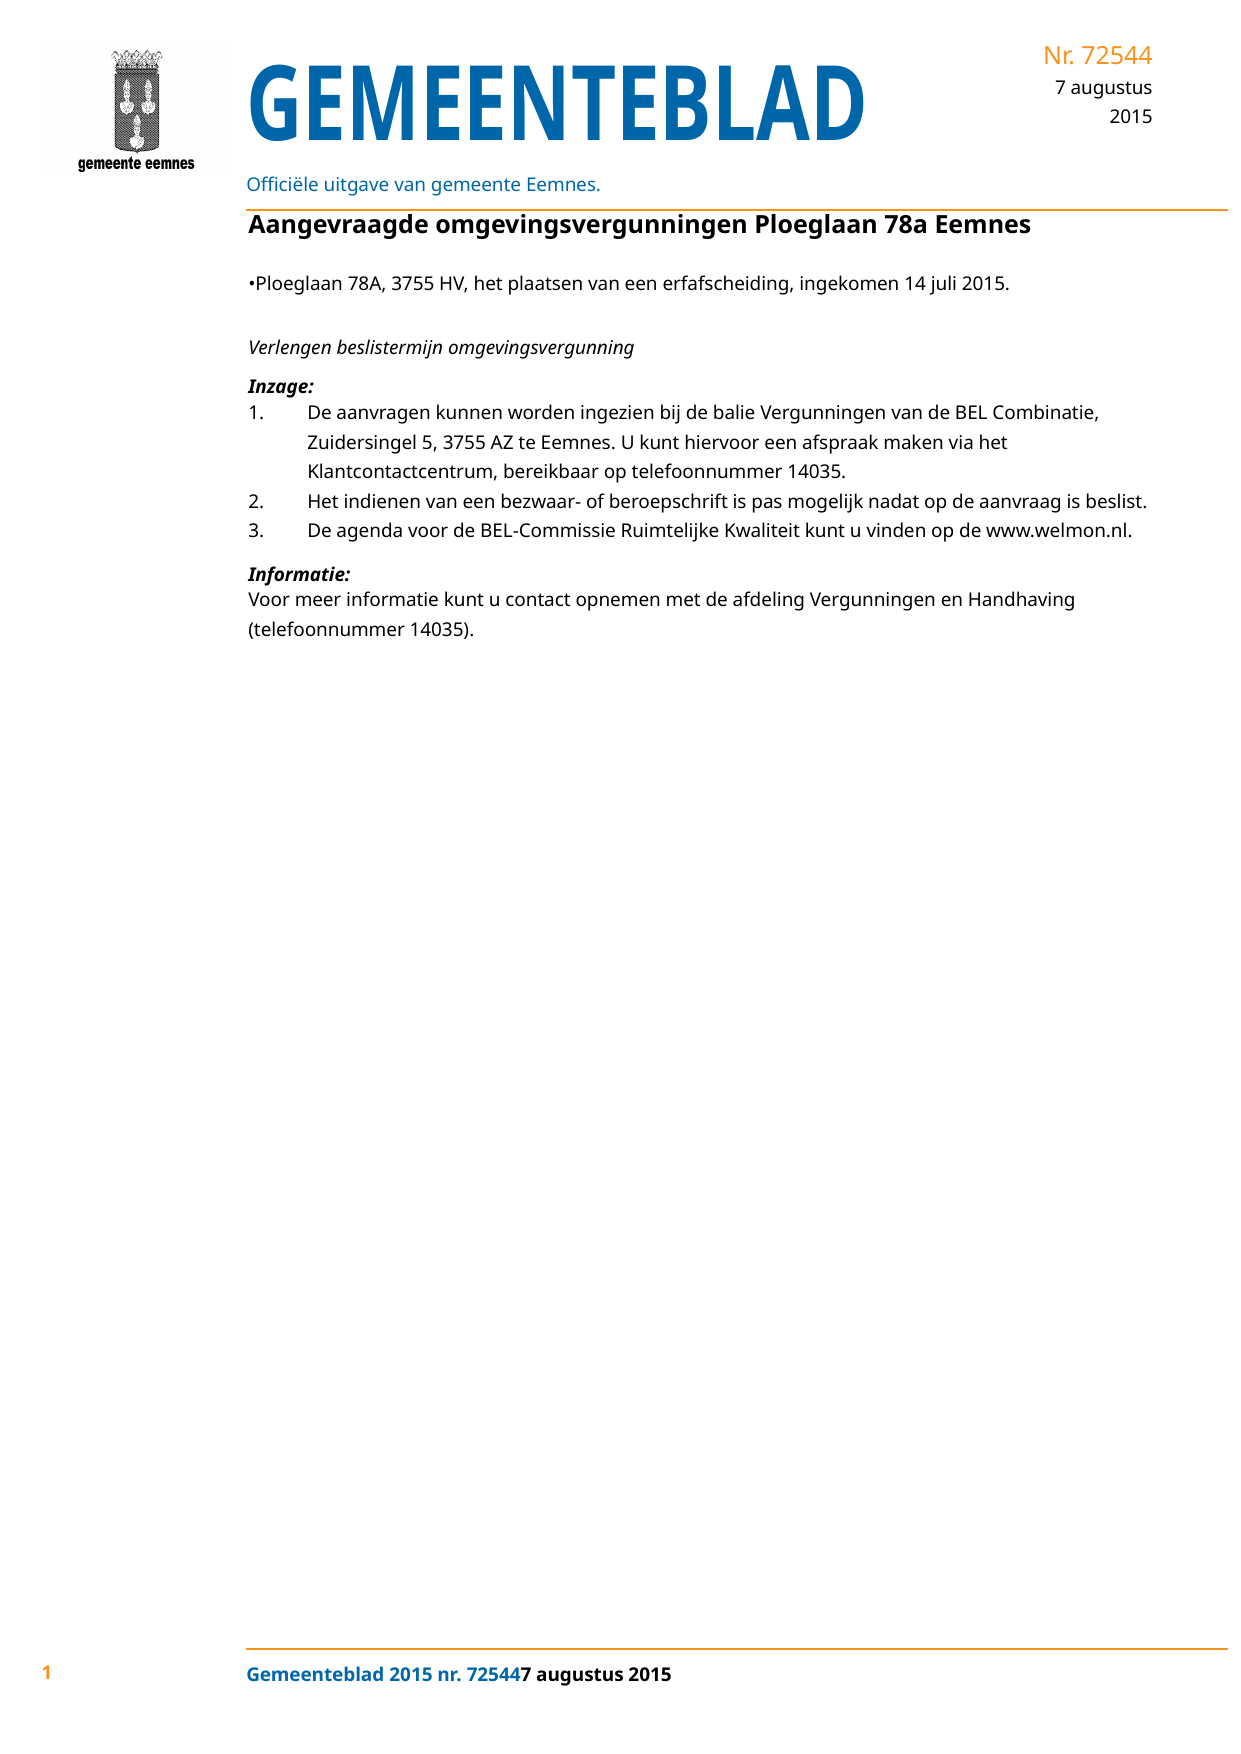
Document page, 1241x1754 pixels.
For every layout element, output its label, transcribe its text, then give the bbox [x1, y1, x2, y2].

list Het indienen van een bezwaar- of beroepschrift is pas mogelijk nadat op de aanvraag is beslist. [248, 488, 1152, 514]
text Verlengen beslistermijn omgevingsvergunning [248, 334, 1152, 360]
list De aanvragen kunnen worden ingezien bij de balie Vergunningen van de BEL Combinatie, Zuidersingel 5, 3755 AZ te Eemnes. U kunt hiervoor een afspraak maken via het Klantcontactcentrum, bereikbaar op telefoonnummer 14035. [248, 399, 1152, 484]
text Aangevraagde omgevingsvergunningen Ploeglaan 78a Eemnes [248, 211, 1152, 241]
list De agenda voor de BEL-Commissie Ruimtelijke Kwaliteit kunt u vinden op de www.welmon.nl. [248, 518, 1152, 543]
text Informatie: [248, 561, 1152, 586]
text •Ploeglaan 78A, 3755 HV, het plaatsen van een erfafscheiding, ingekomen 14 juli 2015. [248, 270, 1152, 296]
text Voor meer informatie kunt u contact opnemen met de afdeling Vergunningen en Handhaving (telefoonnummer 14035). [248, 586, 1152, 642]
picture [41, 47, 231, 172]
text Inzage: [248, 373, 1152, 399]
